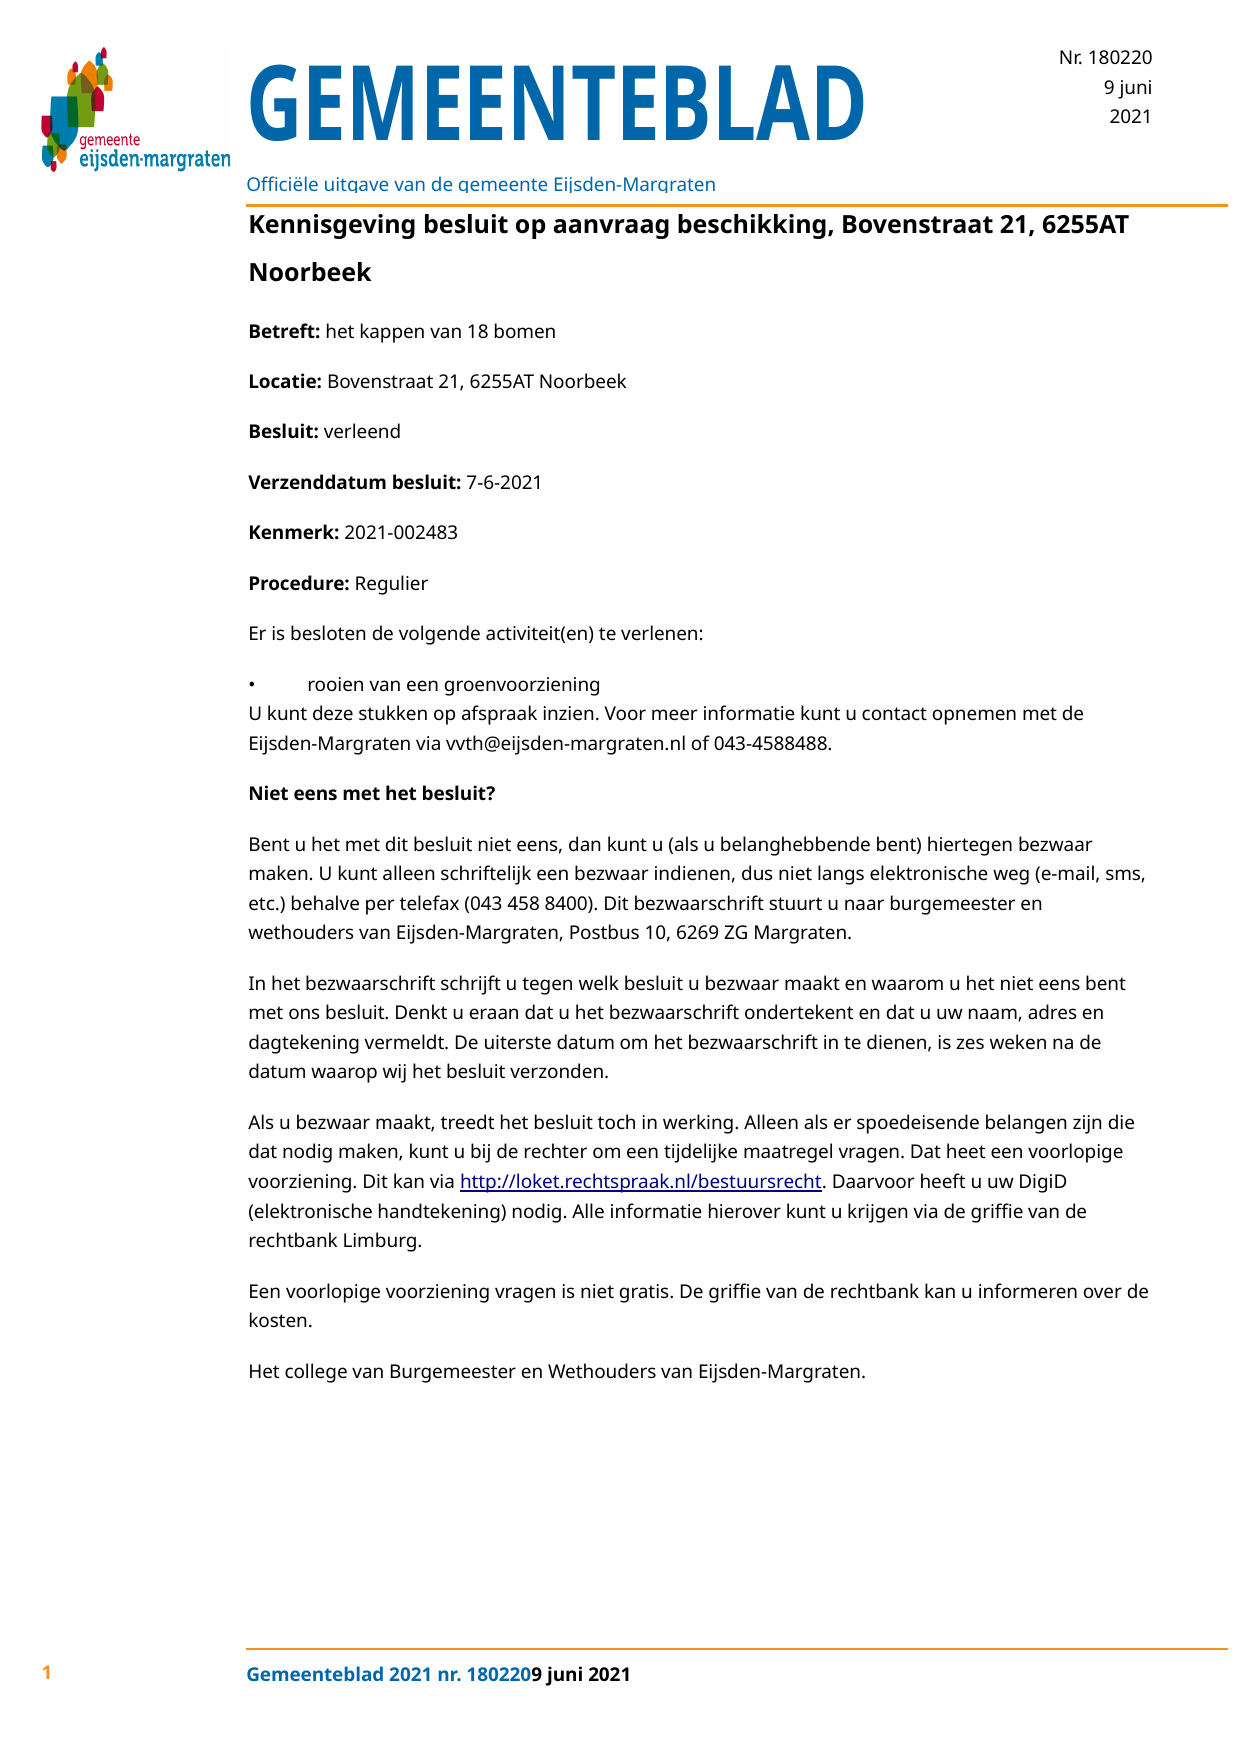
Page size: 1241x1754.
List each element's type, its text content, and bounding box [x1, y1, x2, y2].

text Als u bezwaar maakt, treedt het besluit toch in werking. Alleen als er spoedeisende belangen zijn die dat nodig maken, kunt u bij de rechter om een tijdelijke maatregel vragen. Dat heet een voorlopige voorziening. Dit kan via http://loket.rechtspraak.nl/bestuursrecht. Daarvoor heeft u uw DigiD (elektronische handtekening) nodig. Alle informatie hierover kunt u krijgen via de griffie van de rechtbank Limburg. [248, 1109, 1152, 1253]
text Bent u het met dit besluit niet eens, dan kunt u (als u belanghebbende bent) hiertegen bezwaar maken. U kunt alleen schriftelijk een bezwaar indienen, dus niet langs elektronische weg (e-mail, sms, etc.) behalve per telefax (043 458 8400). Dit bezwaarschrift stuurt u naar burgemeester en wethouders van Eijsden-Margraten, Postbus 10, 6269 ZG Margraten. [248, 831, 1152, 945]
text Niet eens met het besluit? [248, 780, 1152, 806]
list rooien van een groenvoorziening [248, 671, 1152, 697]
text Betreft: het kappen van 18 bomen [248, 318, 1152, 344]
text Verzenddatum besluit: 7-6-2021 [248, 469, 1152, 495]
text In het bezwaarschrift schrijft u tegen welk besluit u bezwaar maakt en waarom u het niet eens bent met ons besluit. Denkt u eraan dat u het bezwaarschrift ondertekent en dat u uw naam, adres en dagtekening vermeldt. De uiterste datum om het bezwaarschrift in te dienen, is zes weken na de datum waarop wij het besluit verzonden. [248, 970, 1152, 1084]
text Er is besloten de volgende activiteit(en) te verlenen: [248, 620, 1152, 646]
text Kennisgeving besluit op aanvraag beschikking, Bovenstraat 21, 6255AT Noorbeek [248, 207, 1152, 288]
text Locatie: Bovenstraat 21, 6255AT Noorbeek [248, 368, 1152, 394]
text U kunt deze stukken op afspraak inzien. Voor meer informatie kunt u contact opnemen met de Eijsden-Margraten via vvth@eijsden-margraten.nl of 043-4588488. [248, 700, 1152, 756]
text Kenmerk: 2021-002483 [248, 519, 1152, 545]
text Het college van Burgemeester en Wethouders van Eijsden-Margraten. [248, 1358, 1152, 1384]
picture [41, 47, 231, 172]
text Procedure: Regulier [248, 570, 1152, 596]
text Een voorlopige voorziening vragen is niet gratis. De griffie van de rechtbank kan u informeren over de kosten. [248, 1278, 1152, 1333]
text Besluit: verleend [248, 419, 1152, 444]
